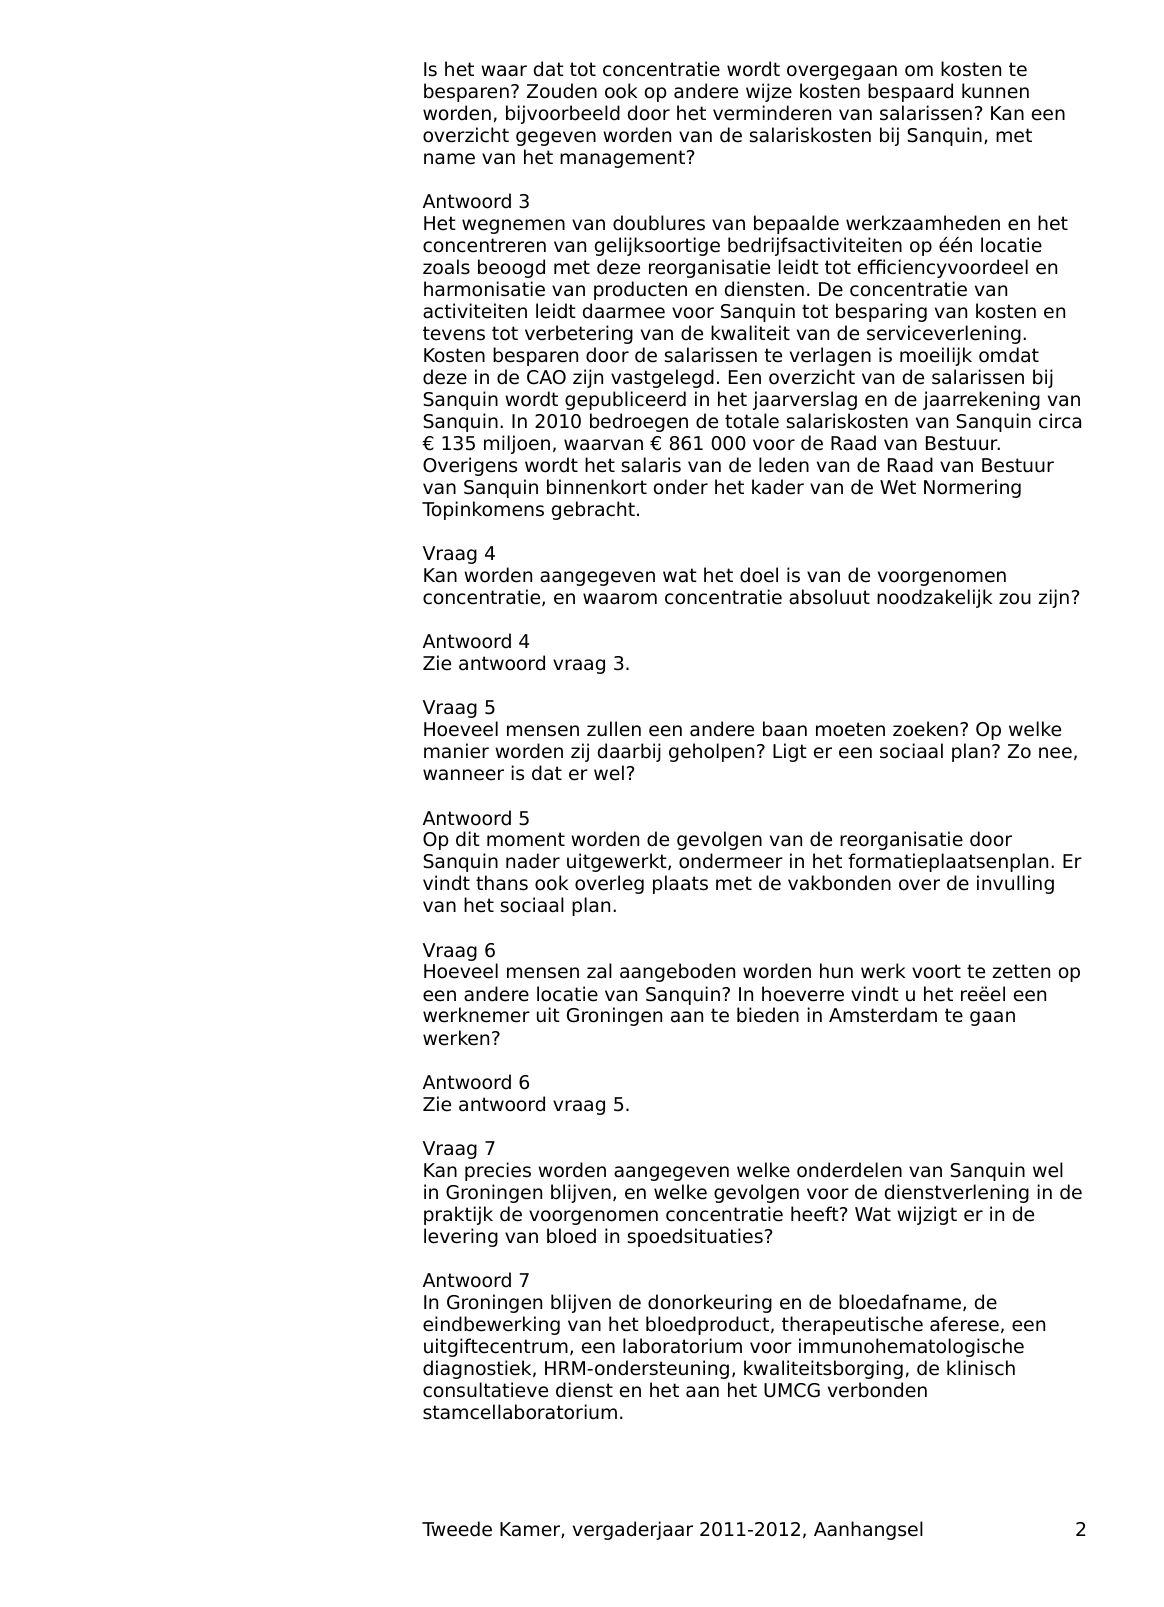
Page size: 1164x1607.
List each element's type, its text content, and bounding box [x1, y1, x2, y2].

text Vraag 7 [422, 1138, 1087, 1160]
text Is het waar dat tot concentratie wordt overgegaan om kosten te besparen? Zouden ook op andere wijze kosten bespaard kunnen worden, bijvoorbeeld door het verminderen van salarissen? Kan een overzicht gegeven worden van de salariskosten bij Sanquin, met name van het management? [422, 59, 1087, 169]
text Antwoord 5 [422, 807, 1087, 829]
text Het wegnemen van doublures van bepaalde werkzaamheden en het concentreren van gelijksoortige bedrijfsactiviteiten op één locatie zoals beoogd met deze reorganisatie leidt tot efficiencyvoordeel en harmonisatie van producten en diensten. De concentratie van activiteiten leidt daarmee voor Sanquin tot besparing van kosten en tevens tot verbetering van de kwaliteit van de serviceverlening. [422, 213, 1087, 345]
text Kan worden aangegeven wat het doel is van de voorgenomen concentratie, en waarom concentratie absoluut noodzakelijk zou zijn? [422, 565, 1087, 609]
text Vraag 6 [422, 939, 1087, 961]
text Vraag 5 [422, 697, 1087, 719]
text Zie antwoord vraag 5. [422, 1093, 1087, 1116]
text Zie antwoord vraag 3. [422, 653, 1087, 675]
text Kan precies worden aangegeven welke onderdelen van Sanquin wel in Groningen blijven, en welke gevolgen voor de dienstverlening in de praktijk de voorgenomen concentratie heeft? Wat wijzigt er in de levering van bloed in spoedsituaties? [422, 1160, 1087, 1248]
text Op dit moment worden de gevolgen van de reorganisatie door Sanquin nader uitgewerkt, ondermeer in het formatieplaatsenplan. Er vindt thans ook overleg plaats met de vakbonden over de invulling van het sociaal plan. [422, 829, 1087, 917]
text Hoeveel mensen zal aangeboden worden hun werk voort te zetten op een andere locatie van Sanquin? In hoeverre vindt u het reëel een werknemer uit Groningen aan te bieden in Amsterdam te gaan werken? [422, 961, 1087, 1049]
text Antwoord 3 [422, 191, 1087, 213]
text Kosten besparen door de salarissen te verlagen is moeilijk omdat deze in de CAO zijn vastgelegd. Een overzicht van de salarissen bij Sanquin wordt gepubliceerd in het jaarverslag en de jaarrekening van Sanquin. In 2010 bedroegen de totale salariskosten van Sanquin circa € 135 miljoen, waarvan € 861 000 voor de Raad van Bestuur. Overigens wordt het salaris van de leden van de Raad van Bestuur van Sanquin binnenkort onder het kader van de Wet Normering Topinkomens gebracht. [422, 345, 1087, 521]
text Hoeveel mensen zullen een andere baan moeten zoeken? Op welke manier worden zij daarbij geholpen? Ligt er een sociaal plan? Zo nee, wanneer is dat er wel? [422, 719, 1087, 785]
text Antwoord 6 [422, 1072, 1087, 1093]
text In Groningen blijven de donorkeuring en de bloedafname, de eindbewerking van het bloedproduct, therapeutische aferese, een uitgiftecentrum, een laboratorium voor immunohematologische diagnostiek, HRM-ondersteuning, kwaliteitsborging, de klinisch consultatieve dienst en het aan het UMCG verbonden stamcellaboratorium. [422, 1292, 1087, 1424]
text Vraag 4 [422, 543, 1087, 565]
text Antwoord 7 [422, 1270, 1087, 1292]
text Antwoord 4 [422, 631, 1087, 653]
